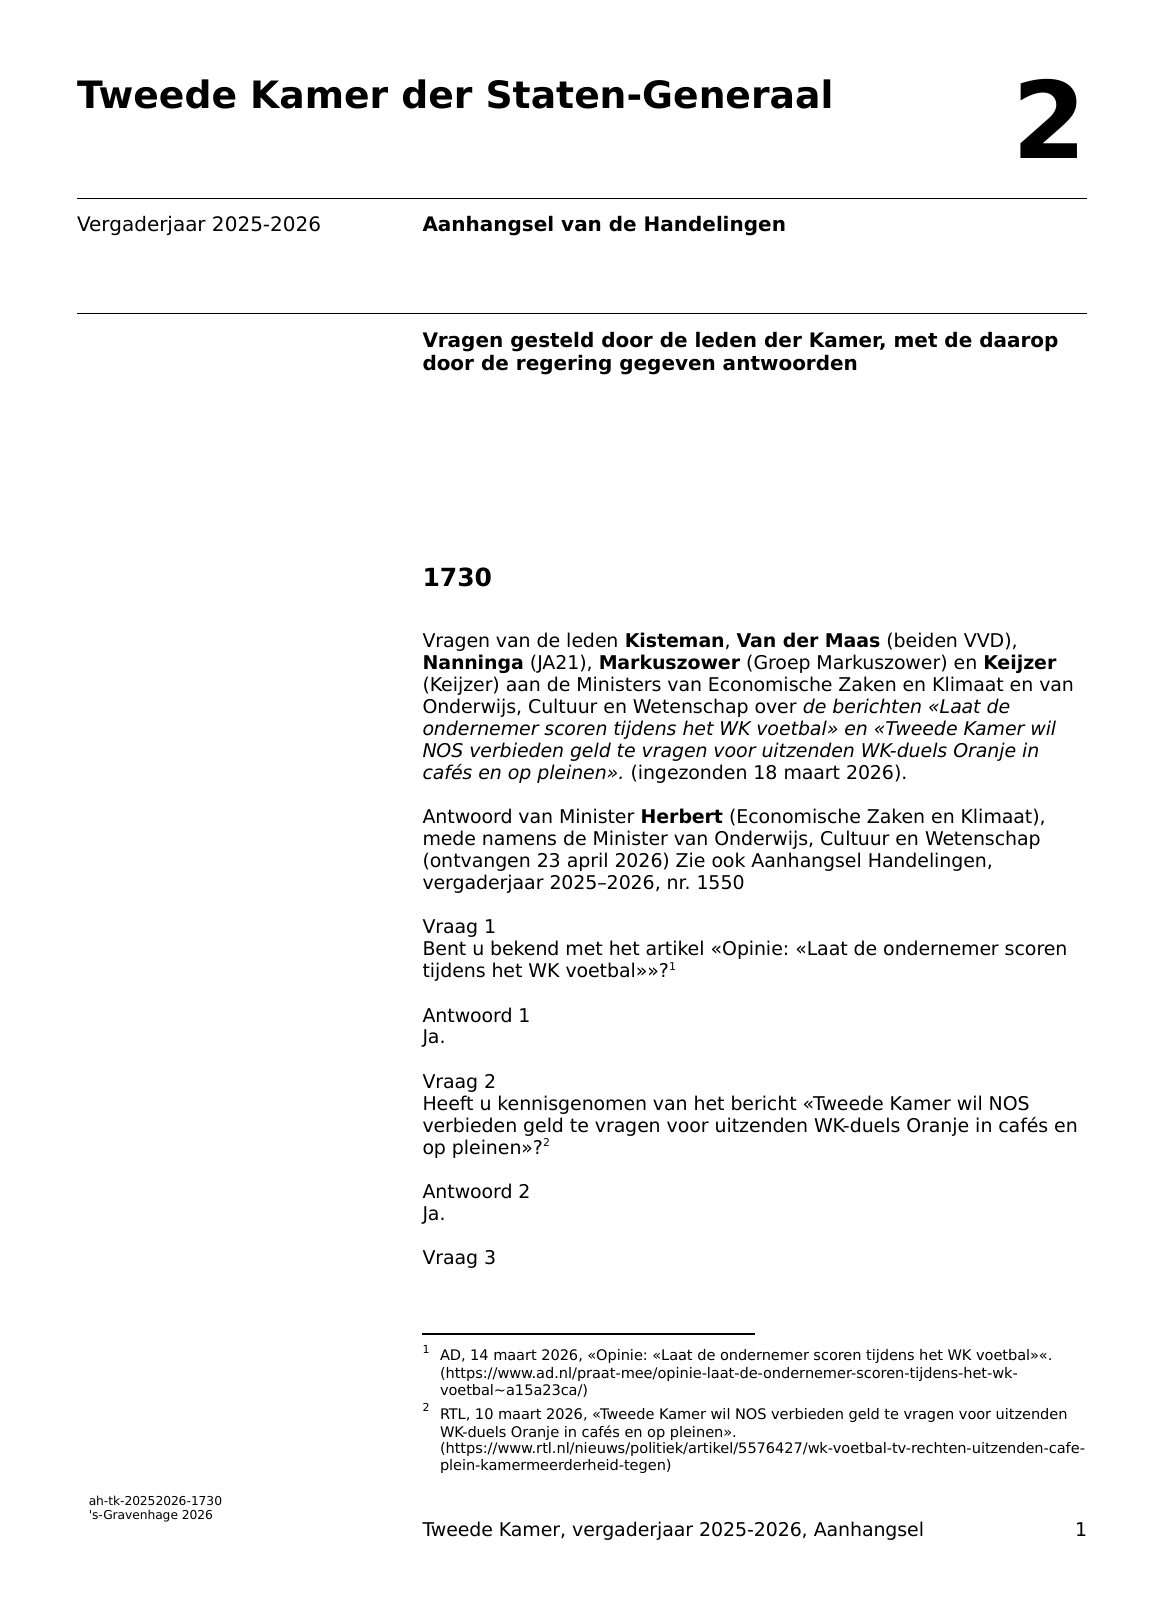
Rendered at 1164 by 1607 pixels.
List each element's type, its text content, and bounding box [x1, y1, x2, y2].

text Bent u bekend met het artikel «Opinie: «Laat de ondernemer scoren tijdens het WK voetbal»»? [422, 938, 1087, 982]
text RTL, 10 maart 2026, «Tweede Kamer wil NOS verbieden geld te vragen voor uitzenden WK-duels Oranje in cafés en op pleinen». (https://www.rtl.nl/nieuws/politiek/artikel/5576427/wk-voetbal-tv-rechten-uitzenden-cafe-plein-kamermeerderheid-tegen) [422, 1402, 1087, 1474]
text Antwoord 2 [422, 1181, 1087, 1203]
text Ja. [422, 1026, 1087, 1048]
text Ja. [422, 1203, 1087, 1225]
text Antwoord 1 [422, 1004, 1087, 1026]
text Heeft u kennisgenomen van het bericht «Tweede Kamer wil NOS verbieden geld te vragen voor uitzenden WK-duels Oranje in cafés en op pleinen»? [422, 1093, 1087, 1158]
table_header 2 [886, 59, 1087, 198]
table_cell Vergaderjaar 2025-2026 [77, 199, 422, 313]
text Vraag 3 [422, 1247, 1087, 1269]
text 's-Gravenhage 2026 [88, 1508, 323, 1522]
text AD, 14 maart 2026, «Opinie: «Laat de ondernemer scoren tijdens het WK voetbal»«. (https://www.ad.nl/praat-mee/opinie-laat-de-ondernemer-scoren-tijdens-het-wk-voetbal~a15a23ca/) [422, 1343, 1087, 1399]
text 1730 [422, 563, 1087, 592]
text Vraag 1 [422, 916, 1087, 938]
table_cell Vragen gesteld door de leden der Kamer, met de daarop door de regering gegeven antwoorden [422, 314, 1087, 375]
text ah-tk-20252026-1730 [88, 1494, 323, 1508]
text Vraag 2 [422, 1071, 1087, 1093]
table_cell Aanhangsel van de Handelingen [422, 199, 1087, 313]
text Antwoord van Minister Herbert (Economische Zaken en Klimaat), mede namens de Minister van Onderwijs, Cultuur en Wetenschap (ontvangen 23 april 2026) Zie ook Aanhangsel Handelingen, vergaderjaar 2025–2026, nr. 1550 [422, 806, 1087, 894]
table_cell [77, 314, 422, 375]
table_header Tweede Kamer der Staten-Generaal [77, 59, 886, 198]
text Vragen van de leden Kisteman, Van der Maas (beiden VVD), Nanninga (JA21), Markuszower (Groep Markuszower) en Keijzer (Keijzer) aan de Ministers van Economische Zaken en Klimaat en van Onderwijs, Cultuur en Wetenschap over de berichten «Laat de ondernemer scoren tijdens het WK voetbal» en «Tweede Kamer wil NOS verbieden geld te vragen voor uitzenden WK-duels Oranje in cafés en op pleinen». (ingezonden 18 maart 2026). [422, 630, 1087, 784]
